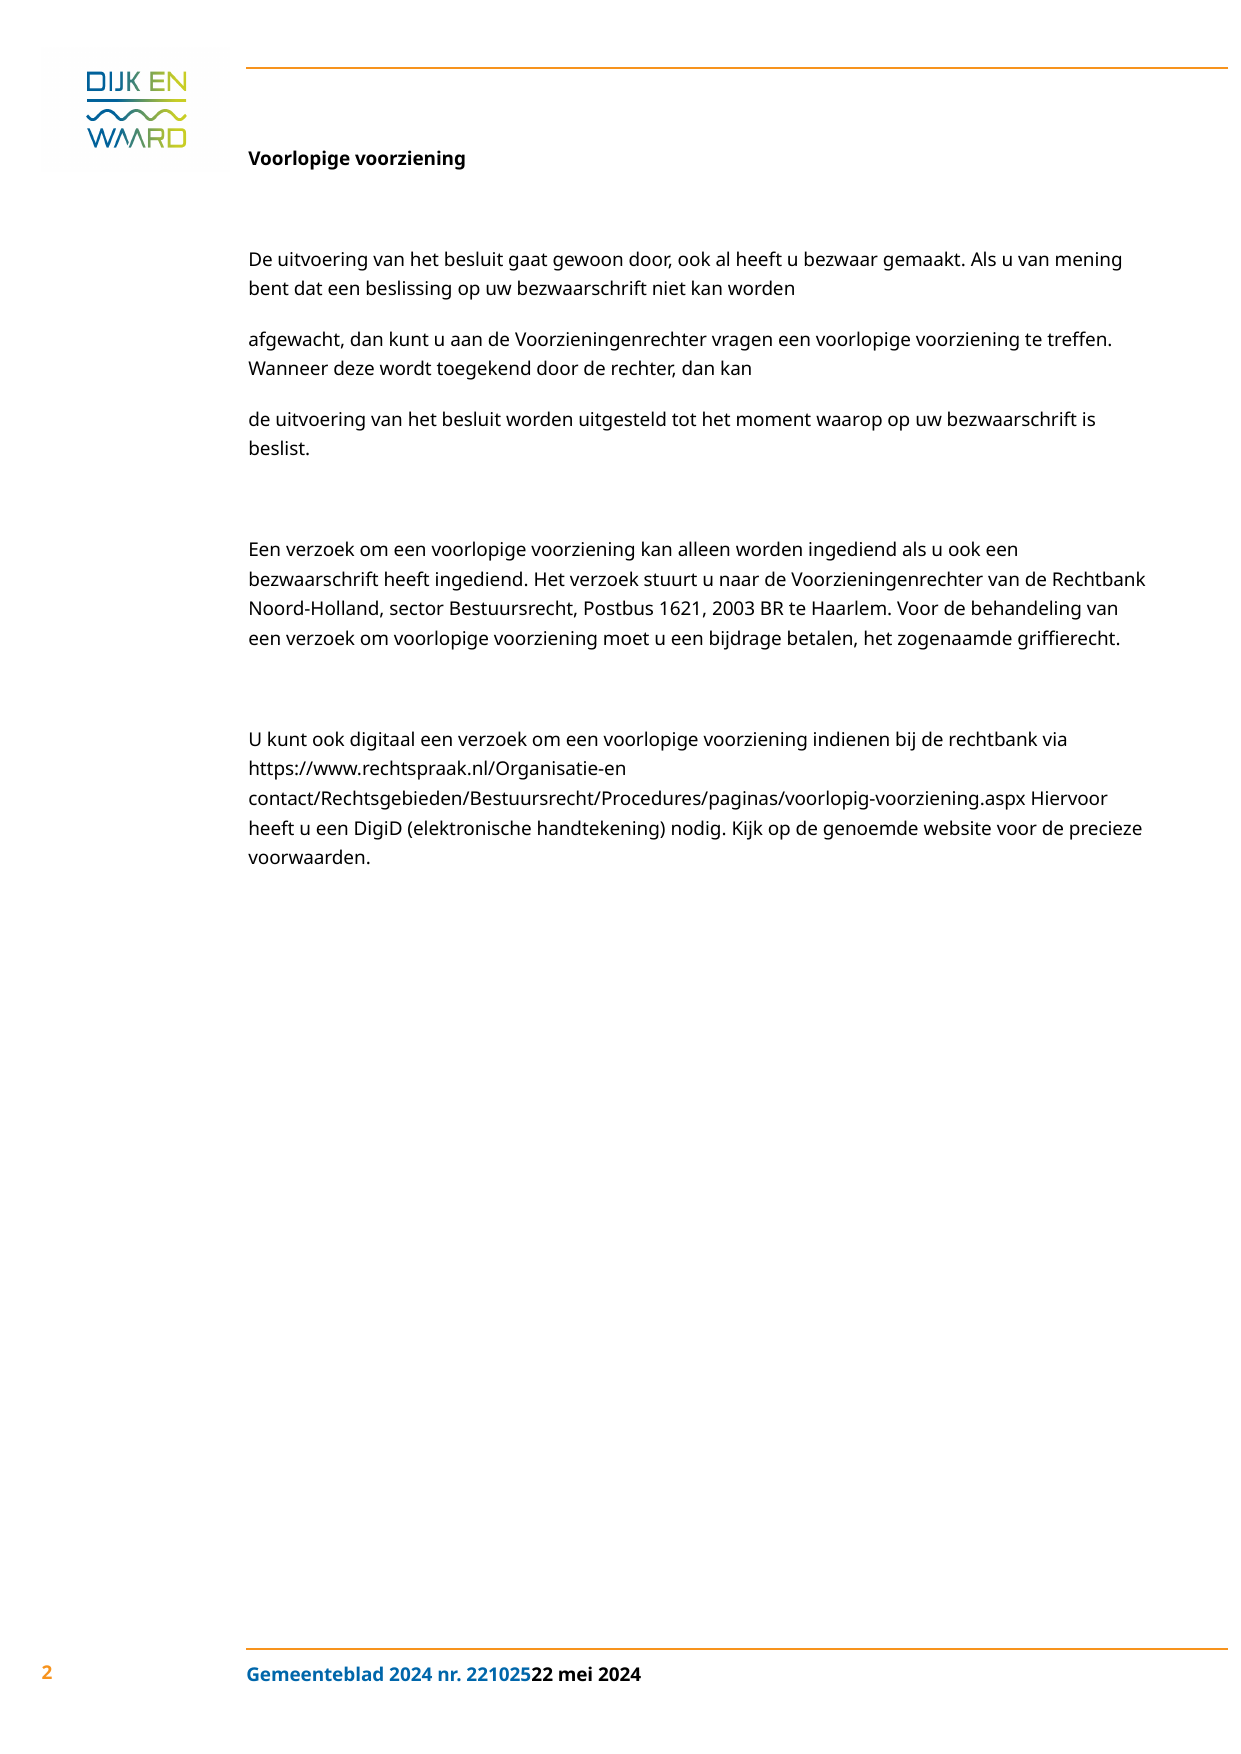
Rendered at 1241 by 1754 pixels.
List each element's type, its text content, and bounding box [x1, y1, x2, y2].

text De uitvoering van het besluit gaat gewoon door, ook al heeft u bezwaar gemaakt. Als u van mening bent dat een beslissing op uw bezwaarschrift niet kan worden [248, 246, 1152, 301]
text Voorlopige voorziening [248, 145, 1152, 171]
text U kunt ook digitaal een verzoek om een voorlopige voorziening indienen bij de rechtbank via https://www.rechtspraak.nl/Organisatie-en contact/Rechtsgebieden/Bestuursrecht/Procedures/paginas/voorlopig-voorziening.aspx Hiervoor heeft u een DigiD (elektronische handtekening) nodig. Kijk op de genoemde website voor de precieze voorwaarden. [248, 726, 1152, 870]
text afgewacht, dan kunt u aan de Voorzieningenrechter vragen een voorlopige voorziening te treffen. Wanneer deze wordt toegekend door de rechter, dan kan [248, 326, 1152, 381]
text de uitvoering van het besluit worden uitgesteld tot het moment waarop op uw bezwaarschrift is beslist. [248, 406, 1152, 461]
text Een verzoek om een voorlopige voorziening kan alleen worden ingediend als u ook een bezwaarschrift heeft ingediend. Het verzoek stuurt u naar de Voorzieningenrechter van de Rechtbank Noord-Holland, sector Bestuursrecht, Postbus 1621, 2003 BR te Haarlem. Voor de behandeling van een verzoek om voorlopige voorziening moet u een bijdrage betalen, het zogenaamde griffierecht. [248, 536, 1152, 651]
picture [41, 47, 231, 172]
